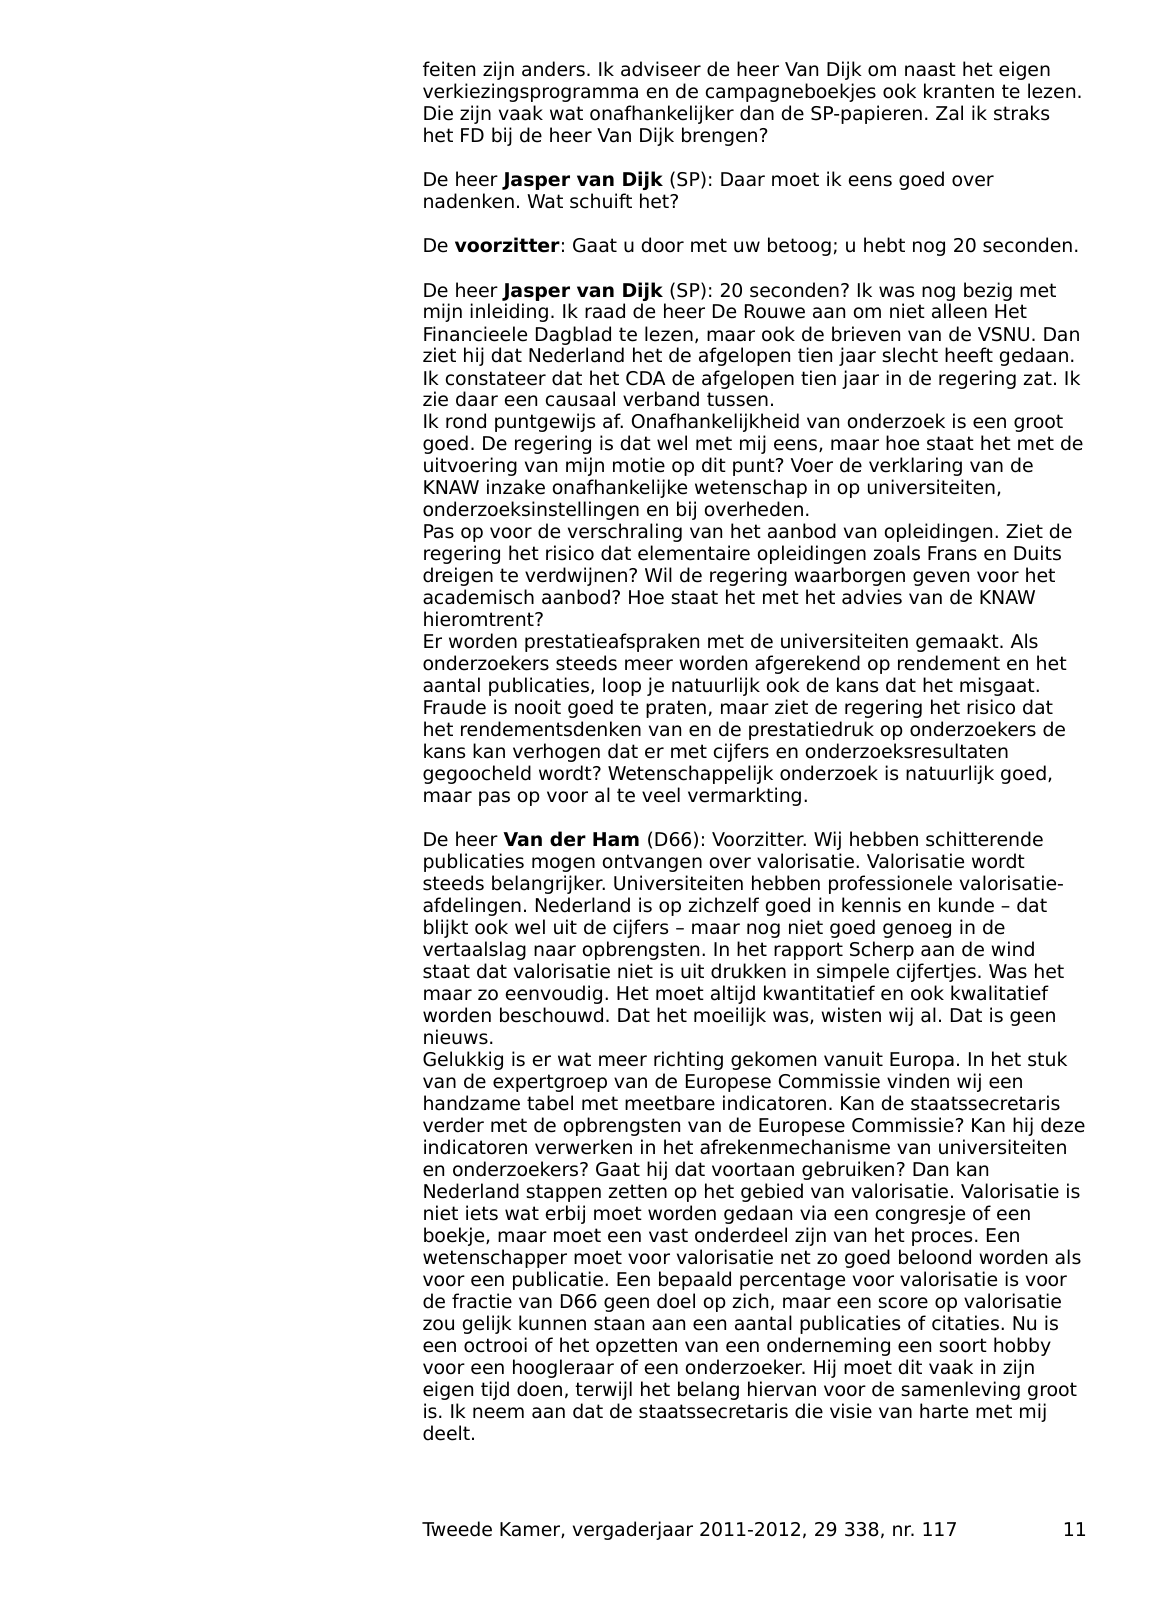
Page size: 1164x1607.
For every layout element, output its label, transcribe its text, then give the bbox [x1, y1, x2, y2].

text De heer Jasper van Dijk (SP): 20 seconden? Ik was nog bezig met mijn inleiding. Ik raad de heer De Rouwe aan om niet alleen Het Financieele Dagblad te lezen, maar ook de brieven van de VSNU. Dan ziet hij dat Nederland het de afgelopen tien jaar slecht heeft gedaan. Ik constateer dat het CDA de afgelopen tien jaar in de regering zat. Ik zie daar een causaal verband tussen. [422, 279, 1087, 411]
text De heer Van der Ham (D66): Voorzitter. Wij hebben schitterende publicaties mogen ontvangen over valorisatie. Valorisatie wordt steeds belangrijker. Universiteiten hebben professionele valorisatie-afdelingen. Nederland is op zichzelf goed in kennis en kunde – dat blijkt ook wel uit de cijfers – maar nog niet goed genoeg in de vertaalslag naar opbrengsten. In het rapport Scherp aan de wind staat dat valorisatie niet is uit drukken in simpele cijfertjes. Was het maar zo eenvoudig. Het moet altijd kwantitatief en ook kwalitatief worden beschouwd. Dat het moeilijk was, wisten wij al. Dat is geen nieuws. [422, 829, 1087, 1049]
text De heer Jasper van Dijk (SP): Daar moet ik eens goed over nadenken. Wat schuift het? [422, 169, 1087, 213]
text Gelukkig is er wat meer richting gekomen vanuit Europa. In het stuk van de expertgroep van de Europese Commissie vinden wij een handzame tabel met meetbare indicatoren. Kan de staatssecretaris verder met de opbrengsten van de Europese Commissie? Kan hij deze indicatoren verwerken in het afrekenmechanisme van universiteiten en onderzoekers? Gaat hij dat voortaan gebruiken? Dan kan Nederland stappen zetten op het gebied van valorisatie. Valorisatie is niet iets wat erbij moet worden gedaan via een congresje of een boekje, maar moet een vast onderdeel zijn van het proces. Een wetenschapper moet voor valorisatie net zo goed beloond worden als voor een publicatie. Een bepaald percentage voor valorisatie is voor de fractie van D66 geen doel op zich, maar een score op valorisatie zou gelijk kunnen staan aan een aantal publicaties of citaties. Nu is een octrooi of het opzetten van een onderneming een soort hobby voor een hoogleraar of een onderzoeker. Hij moet dit vaak in zijn eigen tijd doen, terwijl het belang hiervan voor de samenleving groot is. Ik neem aan dat de staatssecretaris die visie van harte met mij deelt. [422, 1049, 1087, 1444]
text Ik rond puntgewijs af. Onafhankelijkheid van onderzoek is een groot goed. De regering is dat wel met mij eens, maar hoe staat het met de uitvoering van mijn motie op dit punt? Voer de verklaring van de KNAW inzake onafhankelijke wetenschap in op universiteiten, onderzoeksinstellingen en bij overheden. [422, 411, 1087, 521]
text De voorzitter: Gaat u door met uw betoog; u hebt nog 20 seconden. [422, 235, 1087, 257]
text Pas op voor de verschraling van het aanbod van opleidingen. Ziet de regering het risico dat elementaire opleidingen zoals Frans en Duits dreigen te verdwijnen? Wil de regering waarborgen geven voor het academisch aanbod? Hoe staat het met het advies van de KNAW hieromtrent? [422, 521, 1087, 631]
text feiten zijn anders. Ik adviseer de heer Van Dijk om naast het eigen verkiezingsprogramma en de campagneboekjes ook kranten te lezen. Die zijn vaak wat onafhankelijker dan de SP-papieren. Zal ik straks het FD bij de heer Van Dijk brengen? [422, 59, 1087, 147]
text Er worden prestatieafspraken met de universiteiten gemaakt. Als onderzoekers steeds meer worden afgerekend op rendement en het aantal publicaties, loop je natuurlijk ook de kans dat het misgaat. Fraude is nooit goed te praten, maar ziet de regering het risico dat het rendementsdenken van en de prestatiedruk op onderzoekers de kans kan verhogen dat er met cijfers en onderzoeksresultaten gegoocheld wordt? Wetenschappelijk onderzoek is natuurlijk goed, maar pas op voor al te veel vermarkting. [422, 631, 1087, 807]
